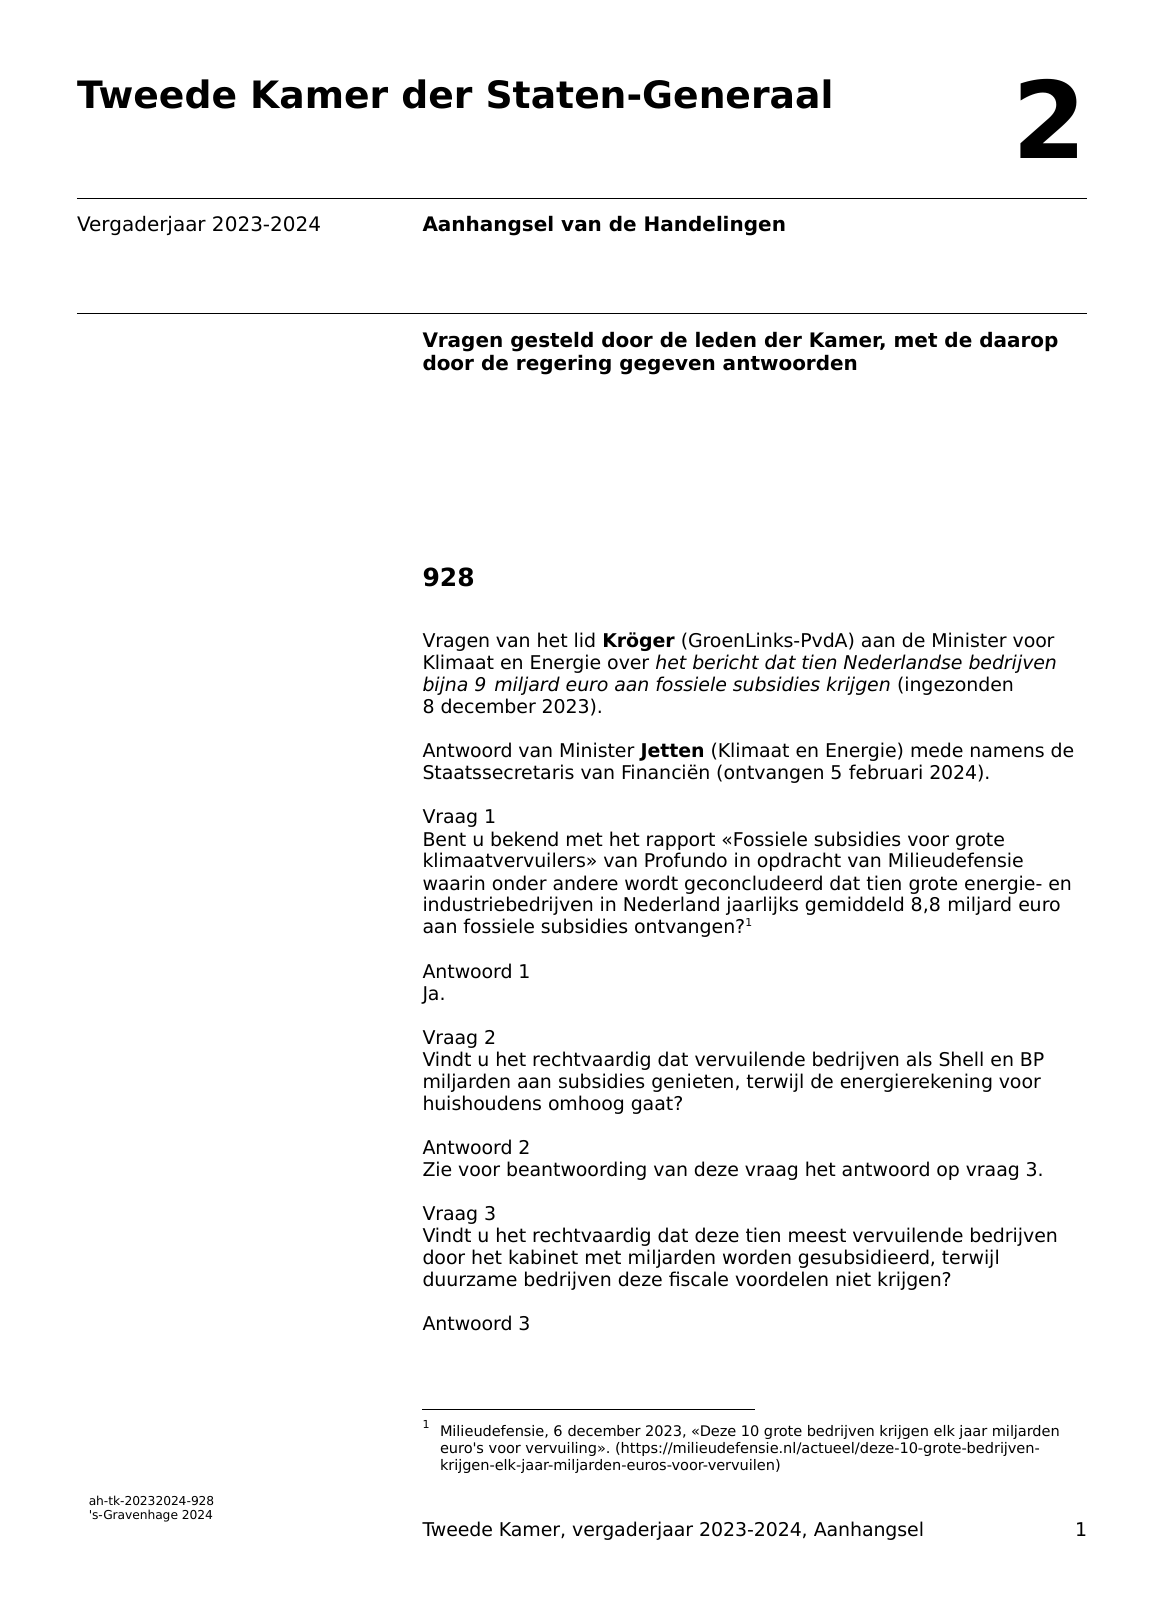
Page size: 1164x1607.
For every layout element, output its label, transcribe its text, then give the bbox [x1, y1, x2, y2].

text Ja. [422, 982, 1087, 1004]
text Vraag 2 [422, 1027, 1087, 1049]
text Bent u bekend met het rapport «Fossiele subsidies voor grote klimaatvervuilers» van Profundo in opdracht van Milieudefensie waarin onder andere wordt geconcludeerd dat tien grote energie- en industriebedrijven in Nederland jaarlijks gemiddeld 8,8 miljard euro aan fossiele subsidies ontvangen? [422, 828, 1087, 938]
text Vraag 3 [422, 1203, 1087, 1225]
text Vragen van het lid Kröger (GroenLinks-PvdA) aan de Minister voor Klimaat en Energie over het bericht dat tien Nederlandse bedrijven bijna 9 miljard euro aan fossiele subsidies krijgen (ingezonden 8 december 2023). [422, 630, 1087, 718]
text 928 [422, 563, 1087, 592]
text Antwoord 2 [422, 1137, 1087, 1159]
text Milieudefensie, 6 december 2023, «Deze 10 grote bedrijven krijgen elk jaar miljarden euro's voor vervuiling». (https://milieudefensie.nl/actueel/deze-10-grote-bedrijven-krijgen-elk-jaar-miljarden-euros-voor-vervuilen) [422, 1418, 1087, 1474]
text Antwoord van Minister Jetten (Klimaat en Energie) mede namens de Staatssecretaris van Financiën (ontvangen 5 februari 2024). [422, 740, 1087, 784]
text Vraag 1 [422, 806, 1087, 828]
table_cell Vragen gesteld door de leden der Kamer, met de daarop door de regering gegeven antwoorden [422, 314, 1087, 375]
table_header Tweede Kamer der Staten-Generaal [77, 59, 886, 198]
text Vindt u het rechtvaardig dat vervuilende bedrijven als Shell en BP miljarden aan subsidies genieten, terwijl de energierekening voor huishoudens omhoog gaat? [422, 1049, 1087, 1114]
table_cell Aanhangsel van de Handelingen [422, 199, 1087, 313]
table_cell Vergaderjaar 2023-2024 [77, 199, 422, 313]
text 's-Gravenhage 2024 [88, 1508, 323, 1522]
text Zie voor beantwoording van deze vraag het antwoord op vraag 3. [422, 1159, 1087, 1181]
table_cell [77, 314, 422, 375]
text Antwoord 3 [422, 1313, 1087, 1335]
text ah-tk-20232024-928 [88, 1494, 323, 1508]
text Antwoord 1 [422, 961, 1087, 982]
text Vindt u het rechtvaardig dat deze tien meest vervuilende bedrijven door het kabinet met miljarden worden gesubsidieerd, terwijl duurzame bedrijven deze fiscale voordelen niet krijgen? [422, 1225, 1087, 1291]
table_header 2 [886, 59, 1087, 198]
